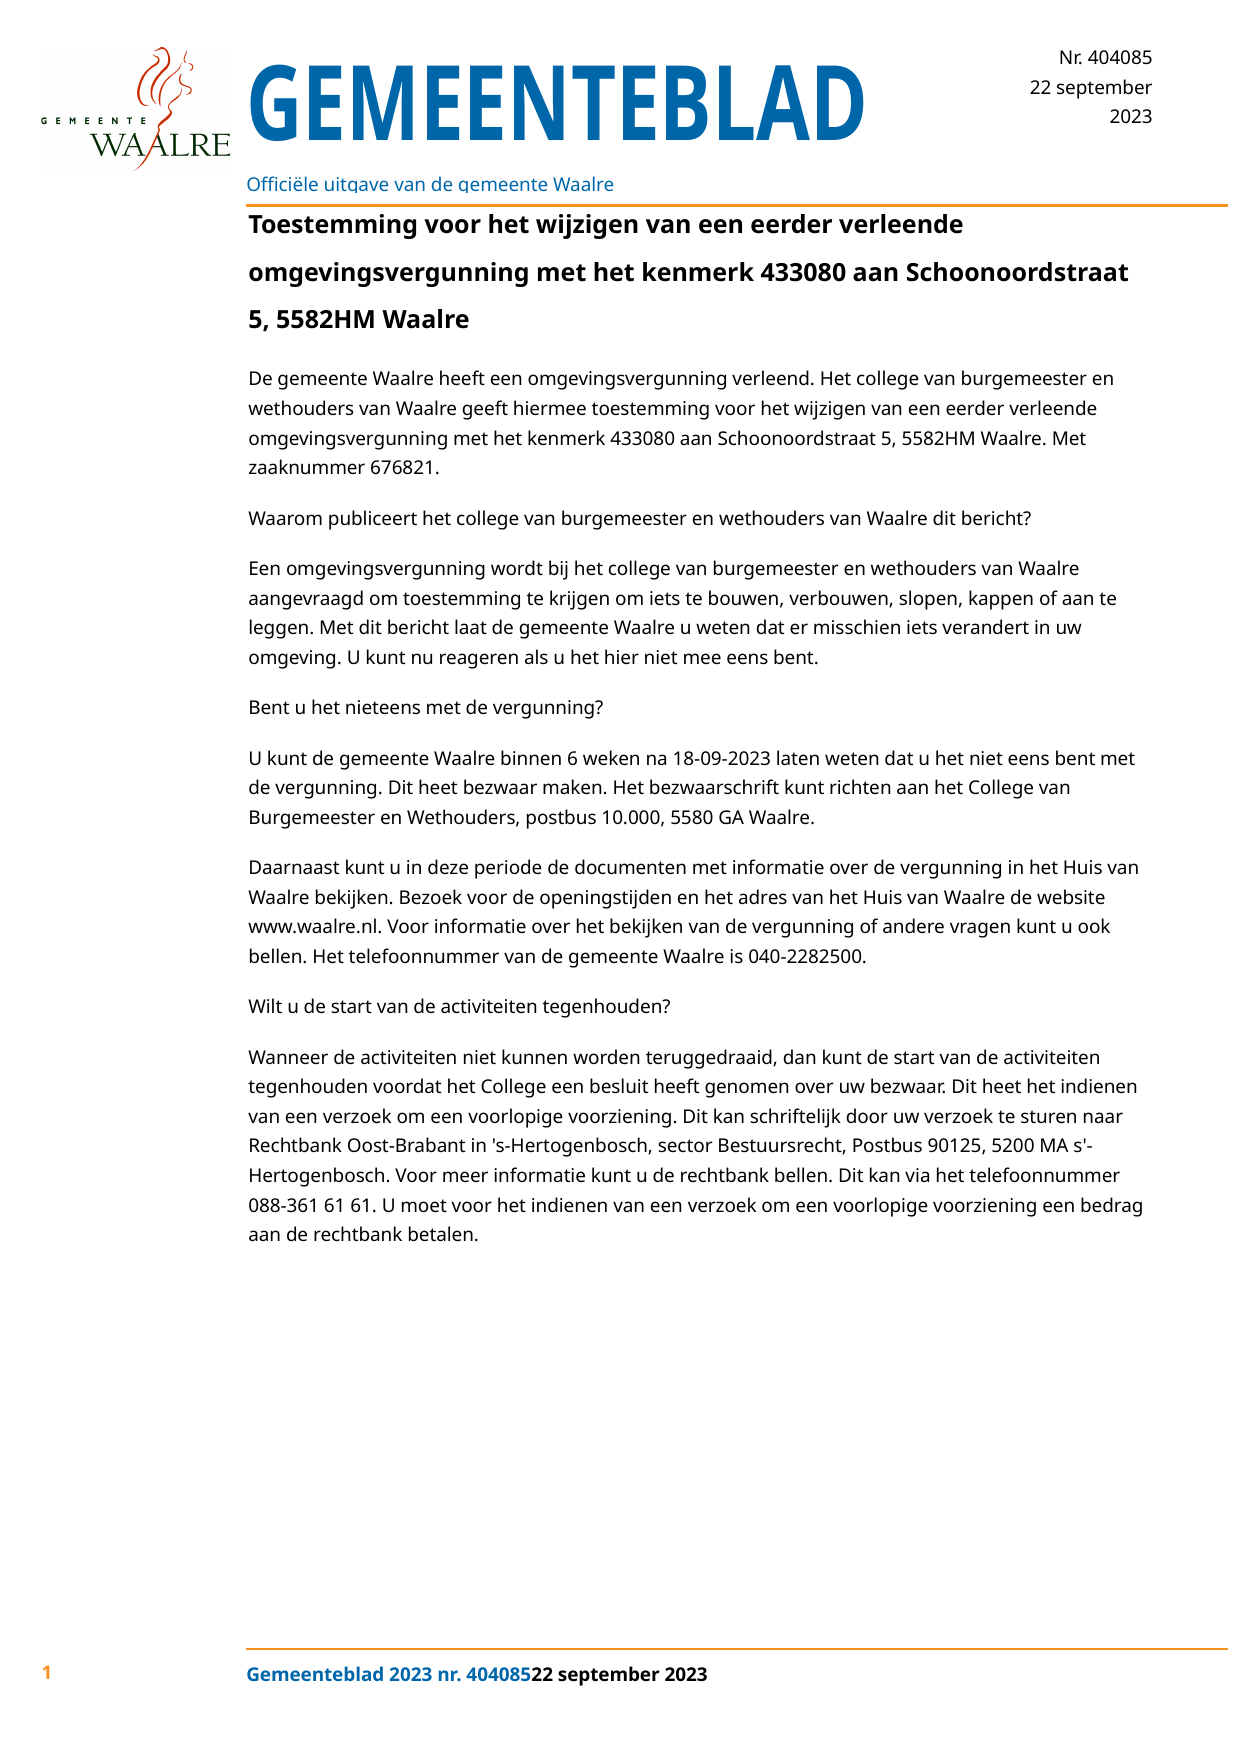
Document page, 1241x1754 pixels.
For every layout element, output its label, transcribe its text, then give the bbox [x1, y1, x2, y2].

text U kunt de gemeente Waalre binnen 6 weken na 18-09-2023 laten weten dat u het niet eens bent met de vergunning. Dit heet bezwaar maken. Het bezwaarschrift kunt richten aan het College van Burgemeester en Wethouders, postbus 10.000, 5580 GA Waalre. [248, 745, 1152, 829]
text Wanneer de activiteiten niet kunnen worden teruggedraaid, dan kunt de start van de activiteiten tegenhouden voordat het College een besluit heeft genomen over uw bezwaar. Dit heet het indienen van een verzoek om een voorlopige voorziening. Dit kan schriftelijk door uw verzoek te sturen naar Rechtbank Oost-Brabant in 's-Hertogenbosch, sector Bestuursrecht, Postbus 90125, 5200 MA s'-Hertogenbosch. Voor meer informatie kunt u de rechtbank bellen. Dit kan via het telefoonnummer 088-361 61 61. U moet voor het indienen van een verzoek om een voorlopige voorziening een bedrag aan de rechtbank betalen. [248, 1044, 1152, 1247]
text Waarom publiceert het college van burgemeester en wethouders van Waalre dit bericht? [248, 505, 1152, 530]
text Bent u het nieteens met de vergunning? [248, 694, 1152, 720]
text Daarnaast kunt u in deze periode de documenten met informatie over de vergunning in het Huis van Waalre bekijken. Bezoek voor de openingstijden en het adres van het Huis van Waalre de website www.waalre.nl. Voor informatie over het bekijken van de vergunning of andere vragen kunt u ook bellen. Het telefoonnummer van de gemeente Waalre is 040-2282500. [248, 854, 1152, 969]
text Wilt u de start van de activiteiten tegenhouden? [248, 993, 1152, 1019]
text De gemeente Waalre heeft een omgevingsvergunning verleend. Het college van burgemeester en wethouders van Waalre geeft hiermee toestemming voor het wijzigen van een eerder verleende omgevingsvergunning met het kenmerk 433080 aan Schoonoordstraat 5, 5582HM Waalre. Met zaaknummer 676821. [248, 366, 1152, 480]
text Een omgevingsvergunning wordt bij het college van burgemeester en wethouders van Waalre aangevraagd om toestemming te krijgen om iets te bouwen, verbouwen, slopen, kappen of aan te leggen. Met dit bericht laat de gemeente Waalre u weten dat er misschien iets verandert in uw omgeving. U kunt nu reageren als u het hier niet mee eens bent. [248, 555, 1152, 669]
picture [41, 47, 231, 172]
text Toestemming voor het wijzigen van een eerder verleende omgevingsvergunning met het kenmerk 433080 aan Schoonoordstraat 5, 5582HM Waalre [248, 207, 1152, 336]
